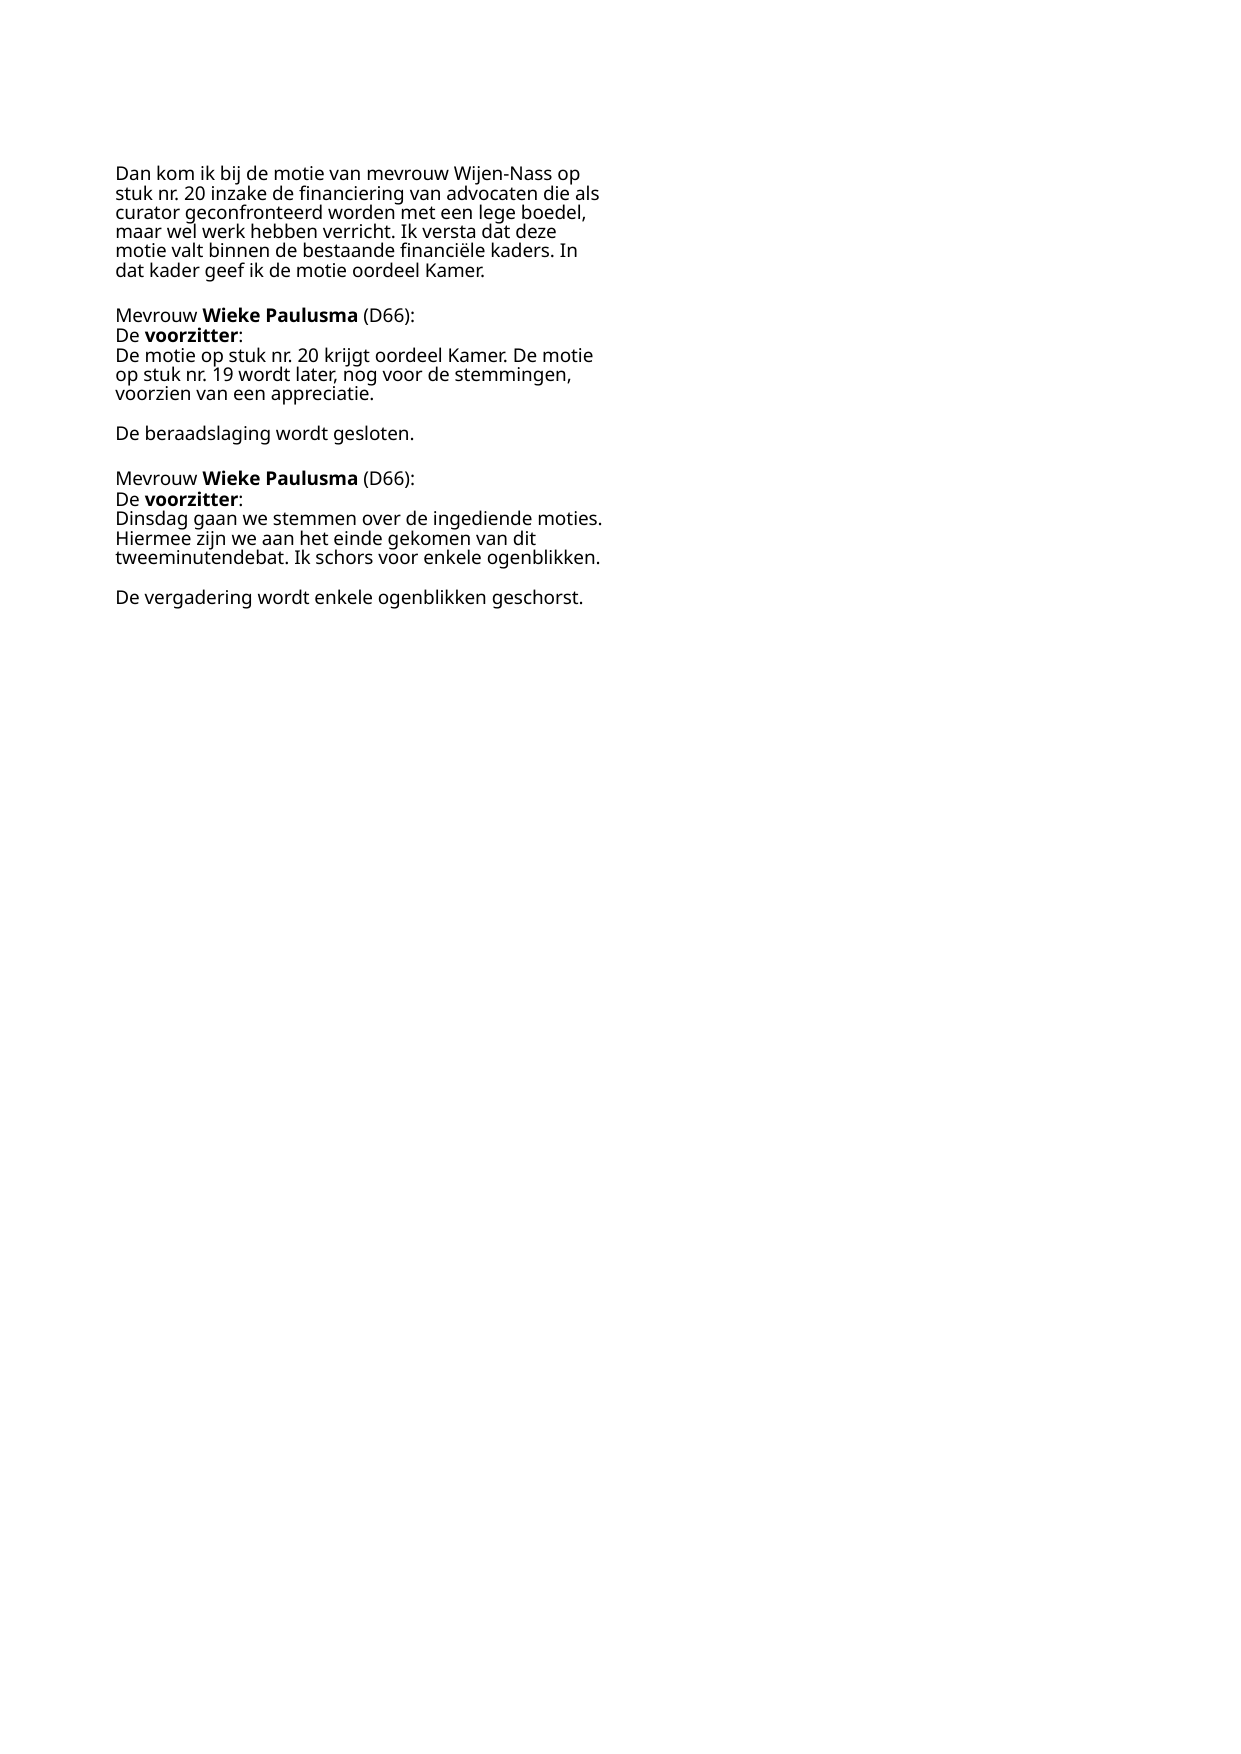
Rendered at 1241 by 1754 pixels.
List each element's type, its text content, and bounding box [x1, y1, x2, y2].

text Dan kom ik bij de motie van mevrouw Wijen-Nass op stuk nr. 20 inzake de financiering van advocaten die als curator geconfronteerd worden met een lege boedel, maar wel werk hebben verricht. Ik versta dat deze motie valt binnen de bestaande financiële kaders. In dat kader geef ik de motie oordeel Kamer. [115, 165, 605, 281]
text De voorzitter: [115, 491, 605, 510]
text De vergadering wordt enkele ogenblikken geschorst. [115, 589, 605, 608]
text Mevrouw Wieke Paulusma (D66): [115, 302, 605, 327]
text De motie op stuk nr. 20 krijgt oordeel Kamer. De motie op stuk nr. 19 wordt later, nog voor de stemmingen, voorzien van een appreciatie. [115, 347, 605, 404]
text De voorzitter: [115, 327, 605, 347]
text Mevrouw Wieke Paulusma (D66): [115, 465, 605, 491]
text Dinsdag gaan we stemmen over de ingediende moties. Hiermee zijn we aan het einde gekomen van dit tweeminutendebat. Ik schors voor enkele ogenblikken. [115, 510, 605, 568]
text De beraadslaging wordt gesloten. [115, 425, 605, 444]
